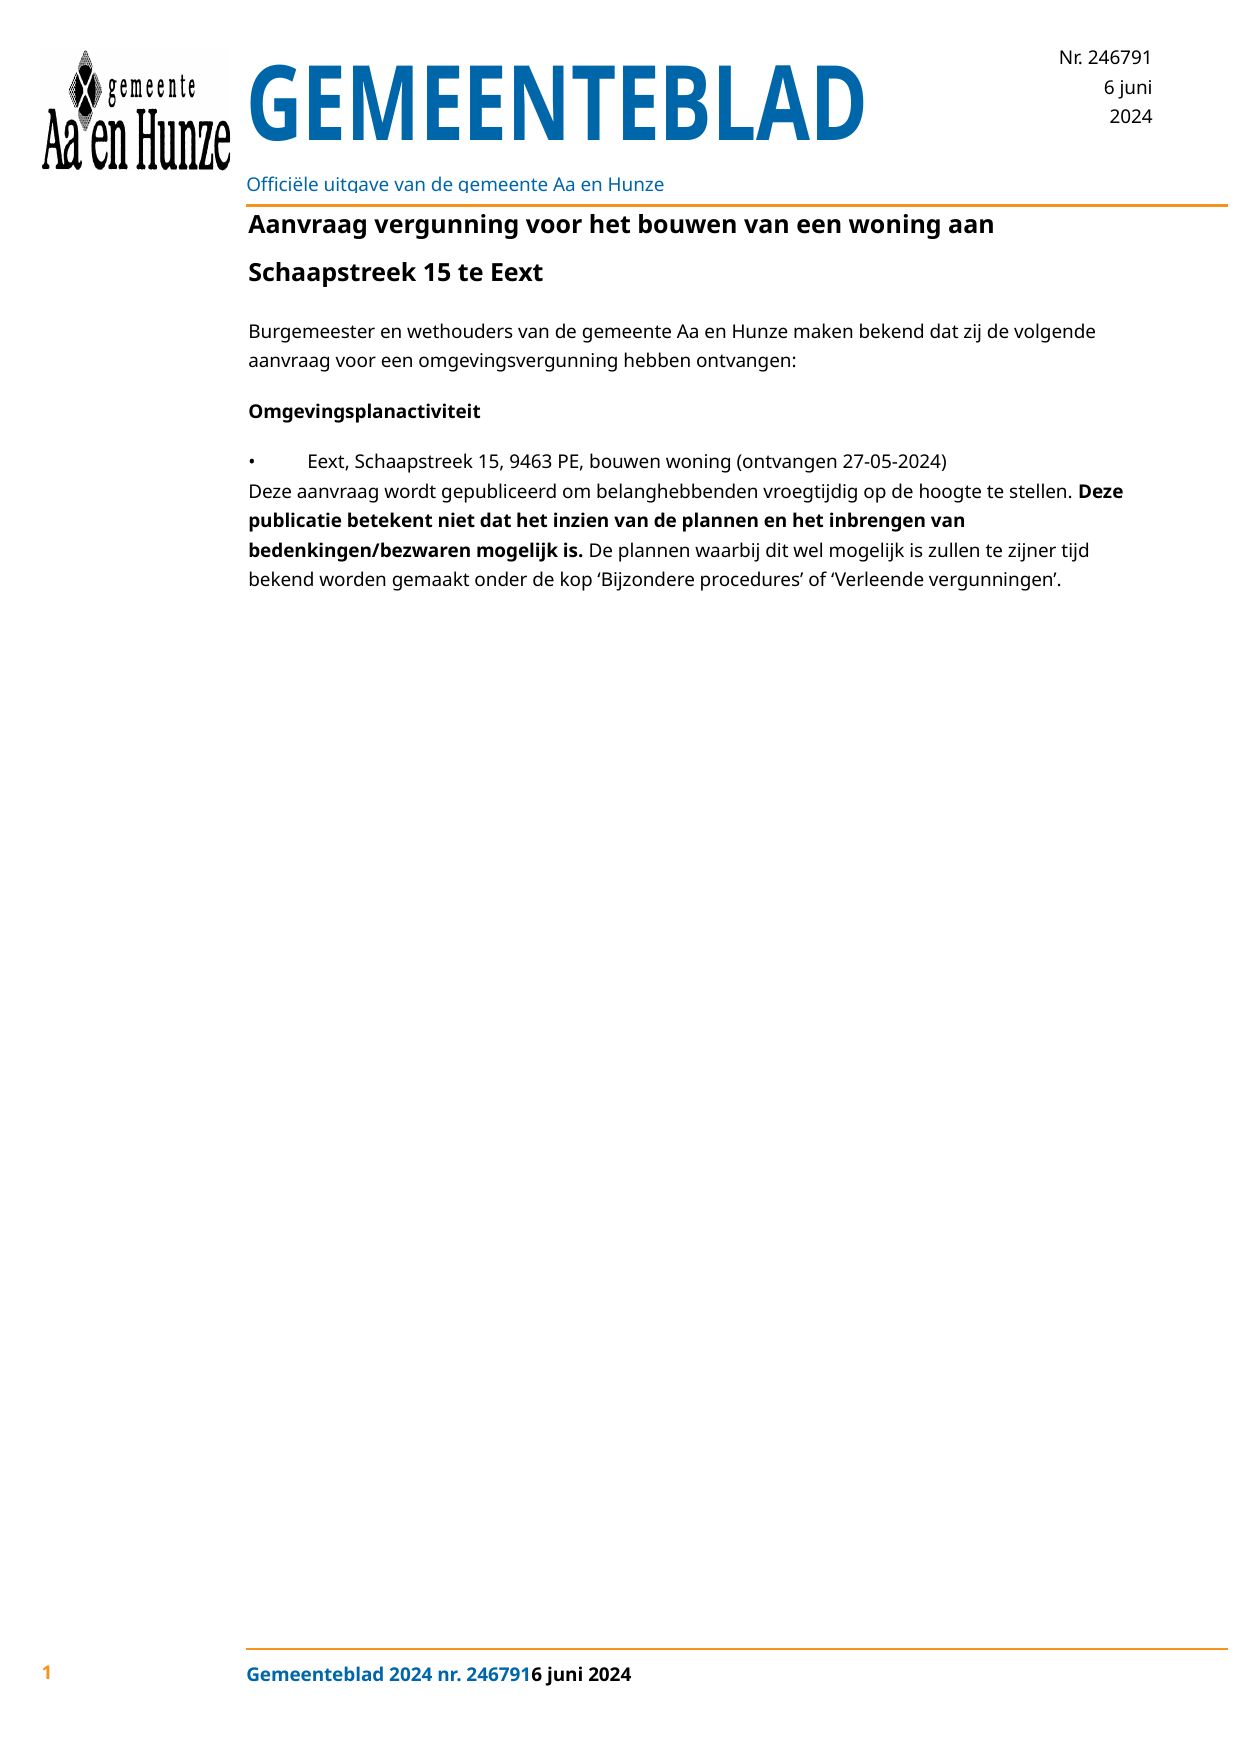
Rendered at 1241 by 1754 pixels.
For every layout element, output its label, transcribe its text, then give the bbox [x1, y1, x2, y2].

text Deze aanvraag wordt gepubliceerd om belanghebbenden vroegtijdig op de hoogte te stellen. Deze publicatie betekent niet dat het inzien van de plannen en het inbrengen van bedenkingen/bezwaren mogelijk is. De plannen waarbij dit wel mogelijk is zullen te zijner tijd bekend worden gemaakt onder de kop ‘Bijzondere procedures’ of ‘Verleende vergunningen’. [248, 478, 1152, 592]
text Omgevingsplanactiviteit [248, 398, 1152, 424]
list Eext, Schaapstreek 15, 9463 PE, bouwen woning (ontvangen 27-05-2024) [248, 448, 1152, 474]
picture [41, 47, 231, 172]
text Burgemeester en wethouders van de gemeente Aa en Hunze maken bekend dat zij de volgende aanvraag voor een omgevingsvergunning hebben ontvangen: [248, 318, 1152, 373]
text Aanvraag vergunning voor het bouwen van een woning aan Schaapstreek 15 te Eext [248, 207, 1152, 288]
